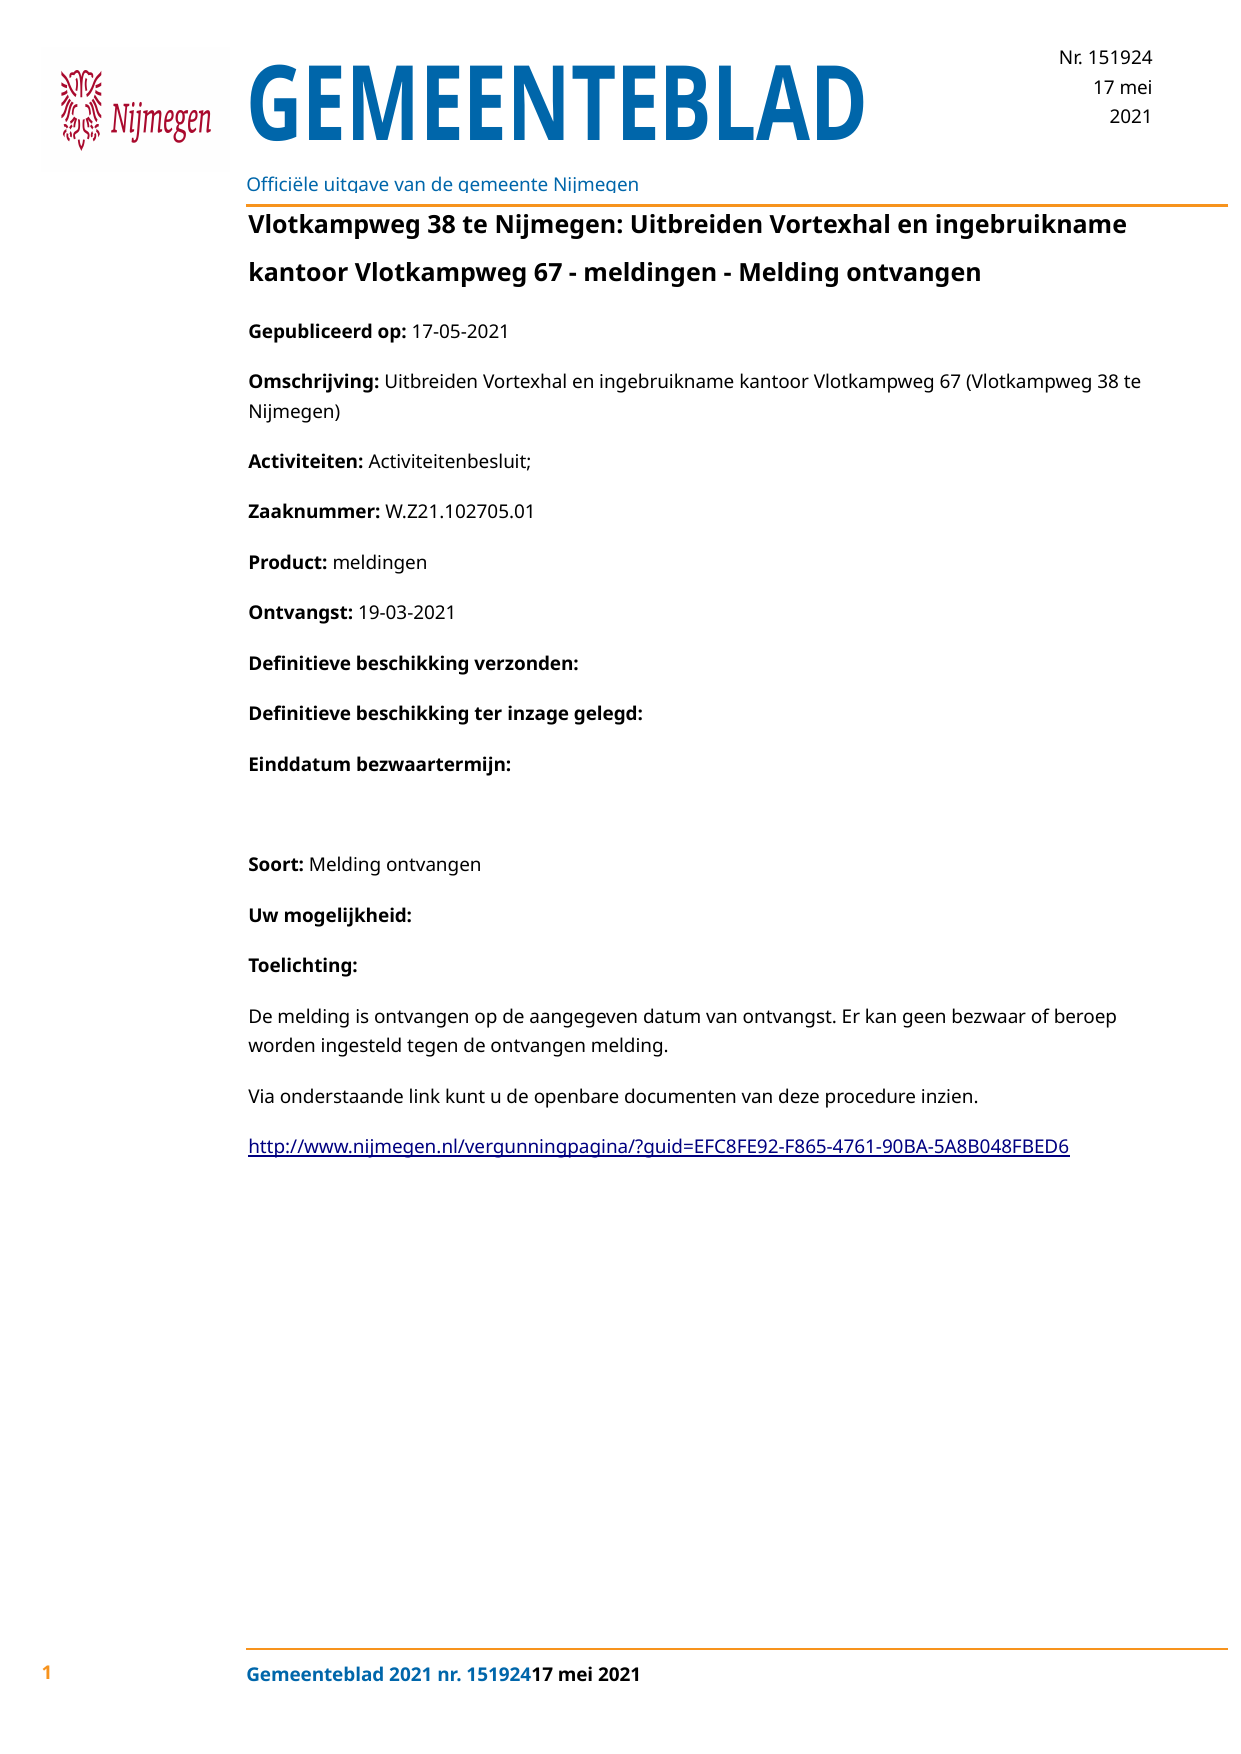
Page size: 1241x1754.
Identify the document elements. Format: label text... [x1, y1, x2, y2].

text Vlotkampweg 38 te Nijmegen: Uitbreiden Vortexhal en ingebruikname kantoor Vlotkampweg 67 - meldingen - Melding ontvangen [248, 207, 1152, 288]
text Definitieve beschikking verzonden: [248, 650, 1152, 676]
text Ontvangst: 19-03-2021 [248, 599, 1152, 625]
text Activiteiten: Activiteitenbesluit; [248, 448, 1152, 474]
text Product: meldingen [248, 549, 1152, 575]
text Einddatum bezwaartermijn: [248, 751, 1152, 777]
text Uw mogelijkheid: [248, 902, 1152, 928]
text Gepubliceerd op: 17-05-2021 [248, 318, 1152, 344]
text Omschrijving: Uitbreiden Vortexhal en ingebruikname kantoor Vlotkampweg 67 (Vlotkampweg 38 te Nijmegen) [248, 368, 1152, 424]
text Via onderstaande link kunt u de openbare documenten van deze procedure inzien. [248, 1083, 1152, 1109]
text http://www.nijmegen.nl/vergunningpagina/?guid=EFC8FE92-F865-4761-90BA-5A8B048FBED6 [248, 1133, 1152, 1159]
text Zaaknummer: W.Z21.102705.01 [248, 499, 1152, 524]
text De melding is ontvangen op de aangegeven datum van ontvangst. Er kan geen bezwaar of beroep worden ingesteld tegen de ontvangen melding. [248, 1003, 1152, 1058]
text Soort: Melding ontvangen [248, 852, 1152, 877]
text Definitieve beschikking ter inzage gelegd: [248, 700, 1152, 726]
text Toelichting: [248, 952, 1152, 978]
picture [41, 47, 231, 172]
